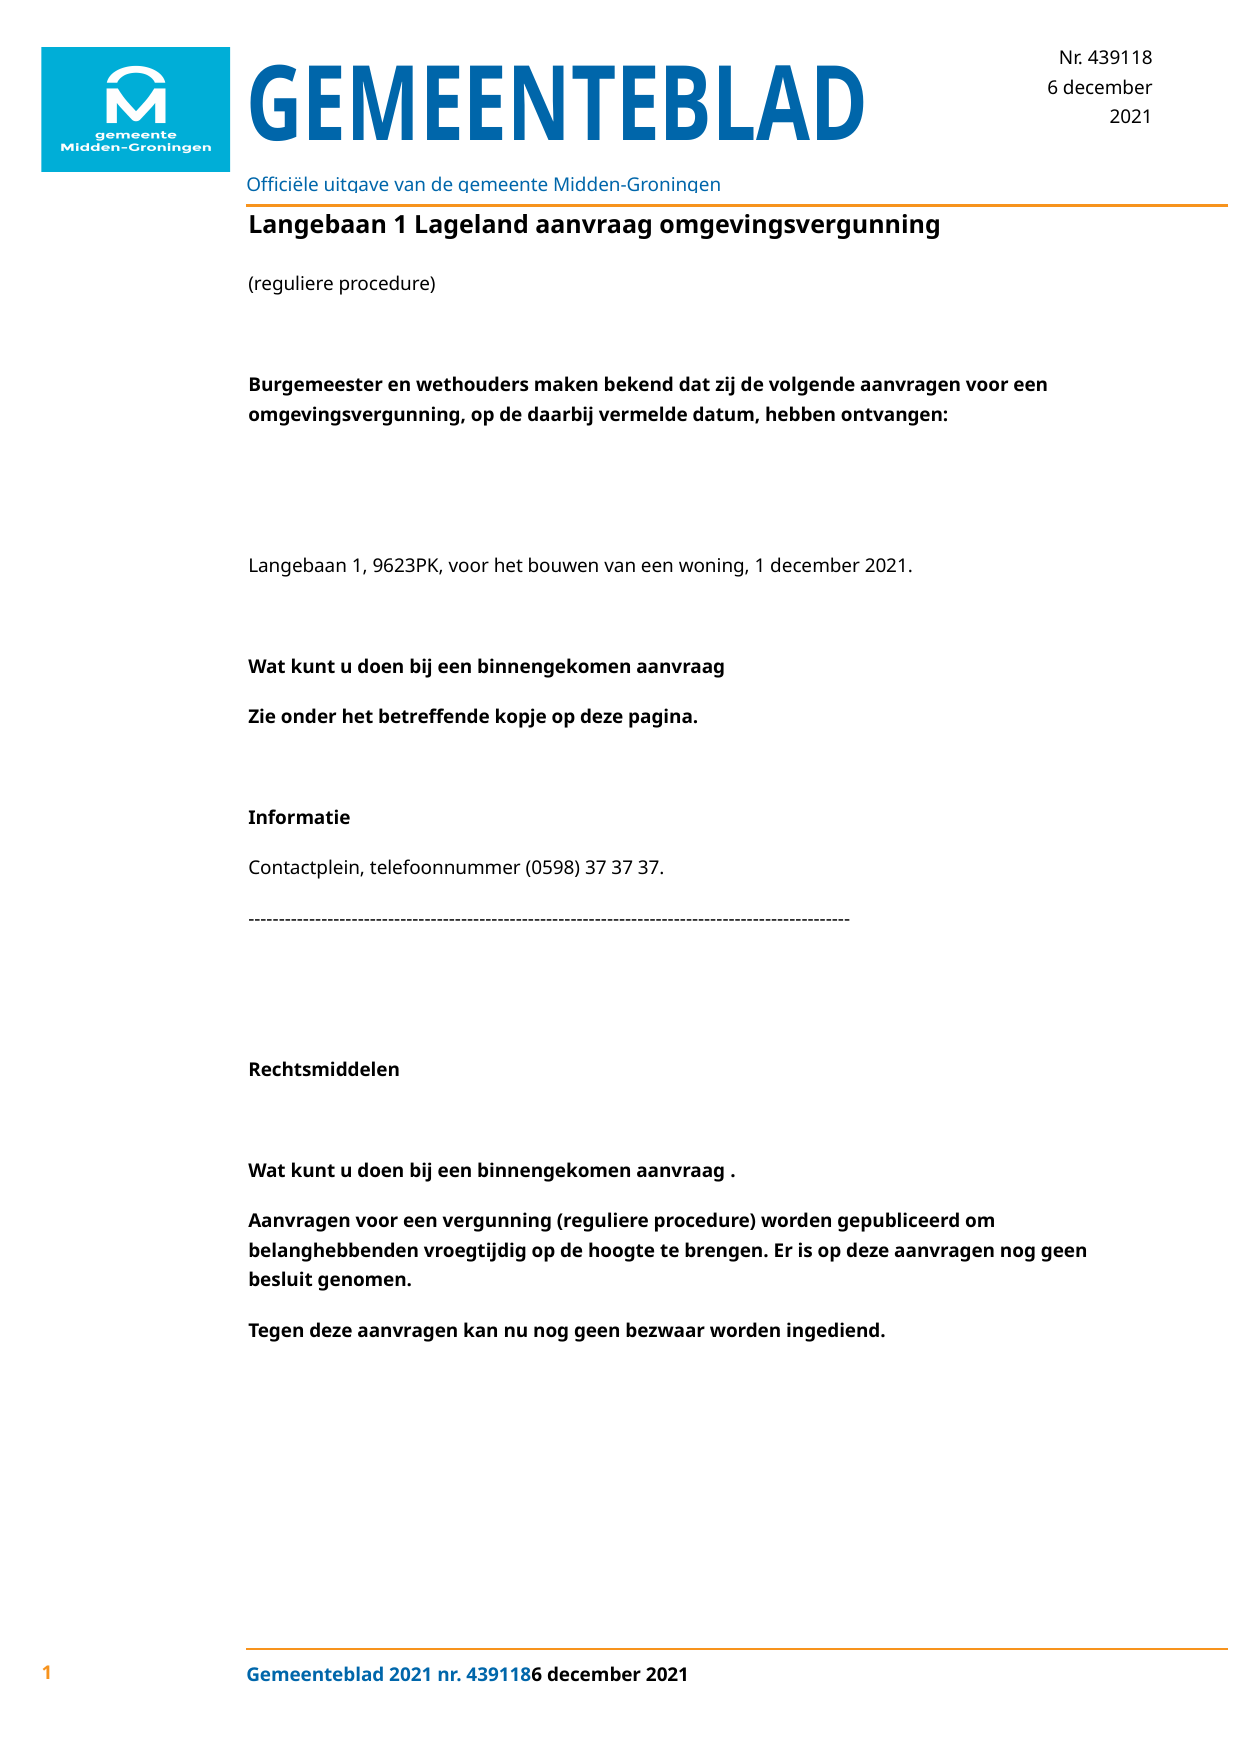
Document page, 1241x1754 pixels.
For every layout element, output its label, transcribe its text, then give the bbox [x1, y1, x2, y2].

text Aanvragen voor een vergunning (reguliere procedure) worden gepubliceerd om belanghebbenden vroegtijdig op de hoogte te brengen. Er is op deze aanvragen nog geen besluit genomen. [248, 1207, 1152, 1292]
picture [107, 89, 165, 122]
text Wat kunt u doen bij een binnengekomen aanvraag [248, 653, 1152, 678]
picture [108, 66, 164, 82]
text Zie onder het betreffende kopje op deze pagina. [248, 703, 1152, 729]
text Langebaan 1, 9623PK, voor het bouwen van een woning, 1 december 2021. [248, 552, 1152, 578]
text Burgemeester en wethouders maken bekend dat zij de volgende aanvragen voor een omgevingsvergunning, op de daarbij vermelde datum, hebben ontvangen: [248, 371, 1152, 426]
text Langebaan 1 Lageland aanvraag omgevingsvergunning [248, 207, 1152, 241]
picture [184, 146, 190, 153]
text Tegen deze aanvragen kan nu nog geen bezwaar worden ingediend. [248, 1317, 1152, 1343]
text Wat kunt u doen bij een binnengekomen aanvraag . [248, 1157, 1152, 1183]
text Informatie [248, 804, 1152, 830]
text --------------------------------------------------------------------------------------------------- [248, 905, 1152, 931]
text Rechtsmiddelen [248, 1056, 1152, 1082]
text (reguliere procedure) [248, 270, 1152, 296]
text Contactplein, telefoonnummer (0598) 37 37 37. [248, 854, 1152, 880]
